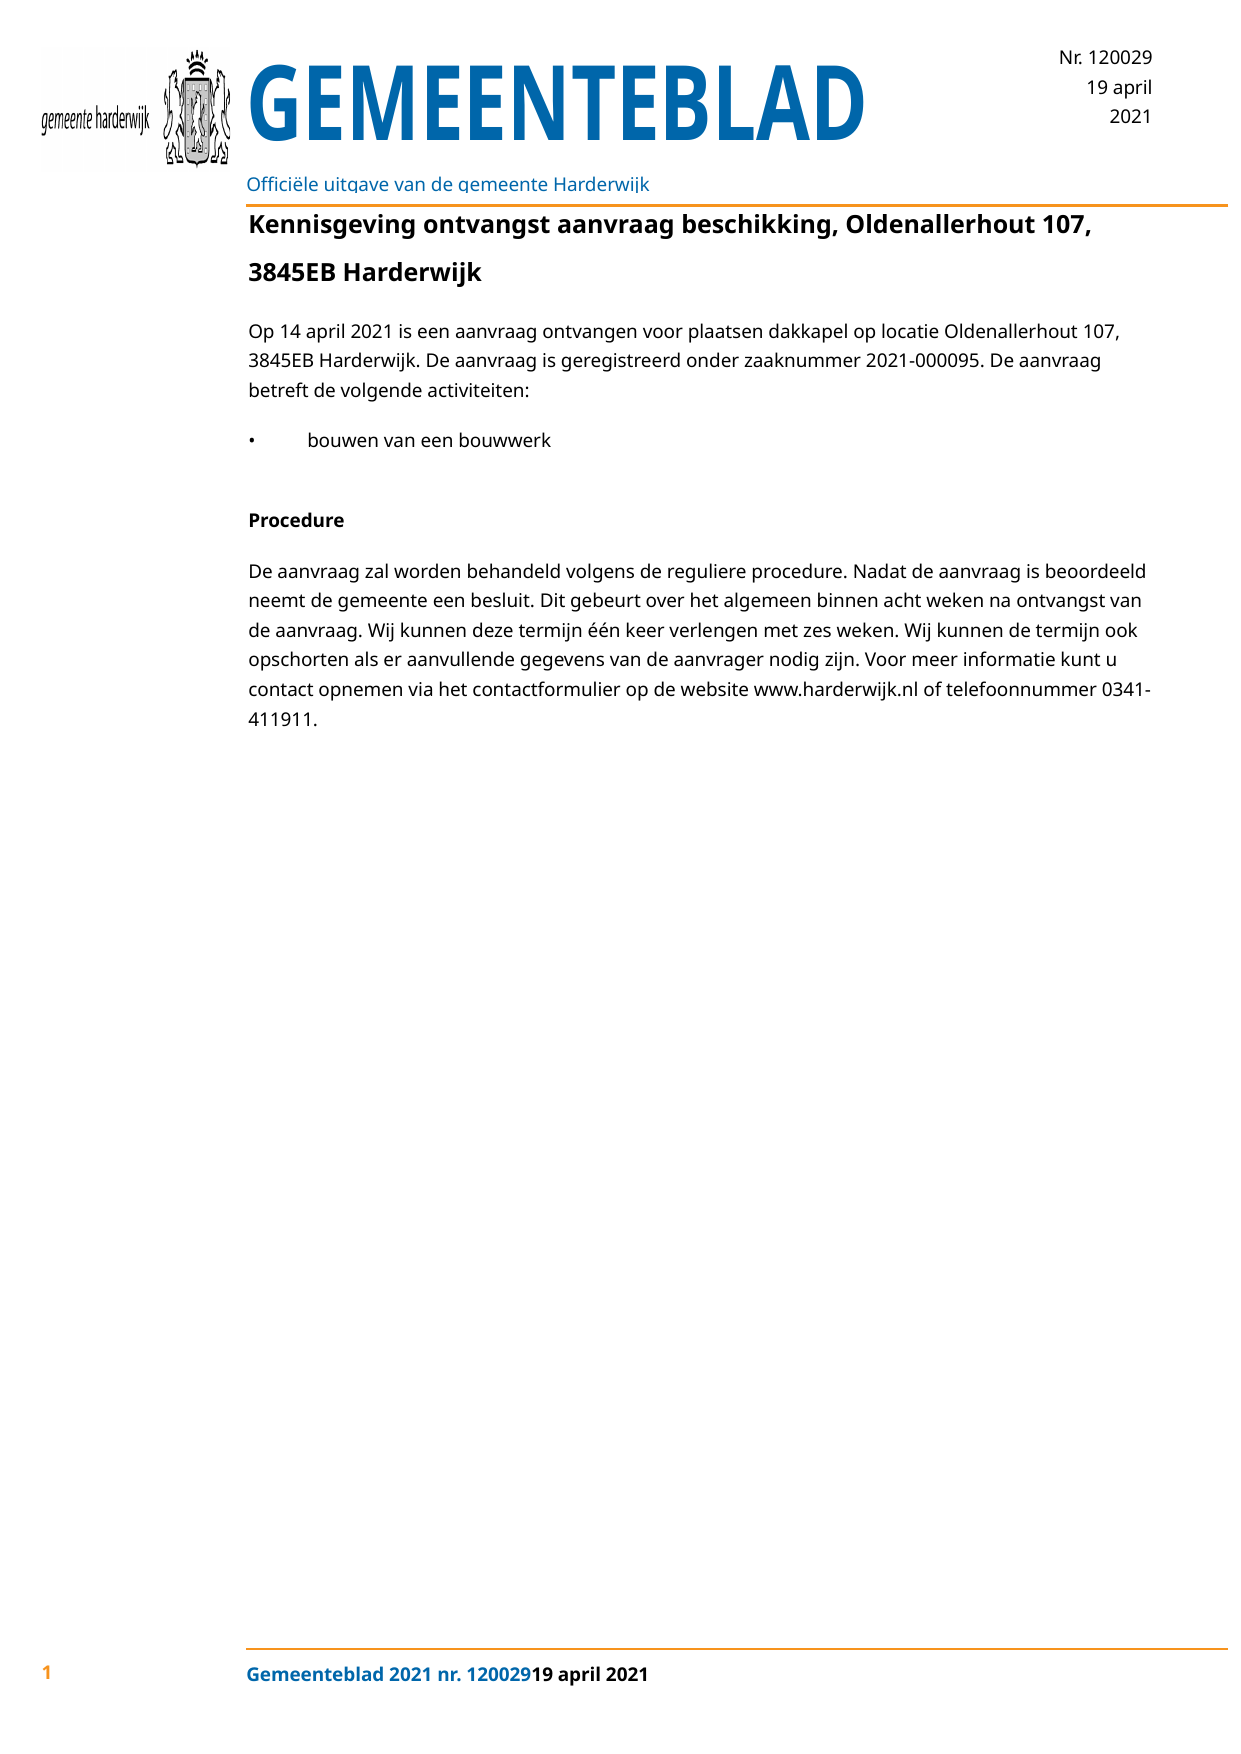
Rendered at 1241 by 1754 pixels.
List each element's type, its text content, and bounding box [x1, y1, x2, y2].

text Kennisgeving ontvangst aanvraag beschikking, Oldenallerhout 107, 3845EB Harderwijk [248, 207, 1152, 288]
picture [41, 47, 231, 172]
list bouwen van een bouwwerk [248, 427, 1152, 453]
text De aanvraag zal worden behandeld volgens de reguliere procedure. Nadat de aanvraag is beoordeeld neemt de gemeente een besluit. Dit gebeurt over het algemeen binnen acht weken na ontvangst van de aanvraag. Wij kunnen deze termijn één keer verlengen met zes weken. Wij kunnen de termijn ook opschorten als er aanvullende gegevens van de aanvrager nodig zijn. Voor meer informatie kunt u contact opnemen via het contactformulier op de website www.harderwijk.nl of telefoonnummer 0341-411911. [248, 558, 1152, 732]
text Op 14 april 2021 is een aanvraag ontvangen voor plaatsen dakkapel op locatie Oldenallerhout 107, 3845EB Harderwijk. De aanvraag is geregistreerd onder zaaknummer 2021-000095. De aanvraag betreft de volgende activiteiten: [248, 318, 1152, 403]
text Procedure [248, 507, 1152, 533]
